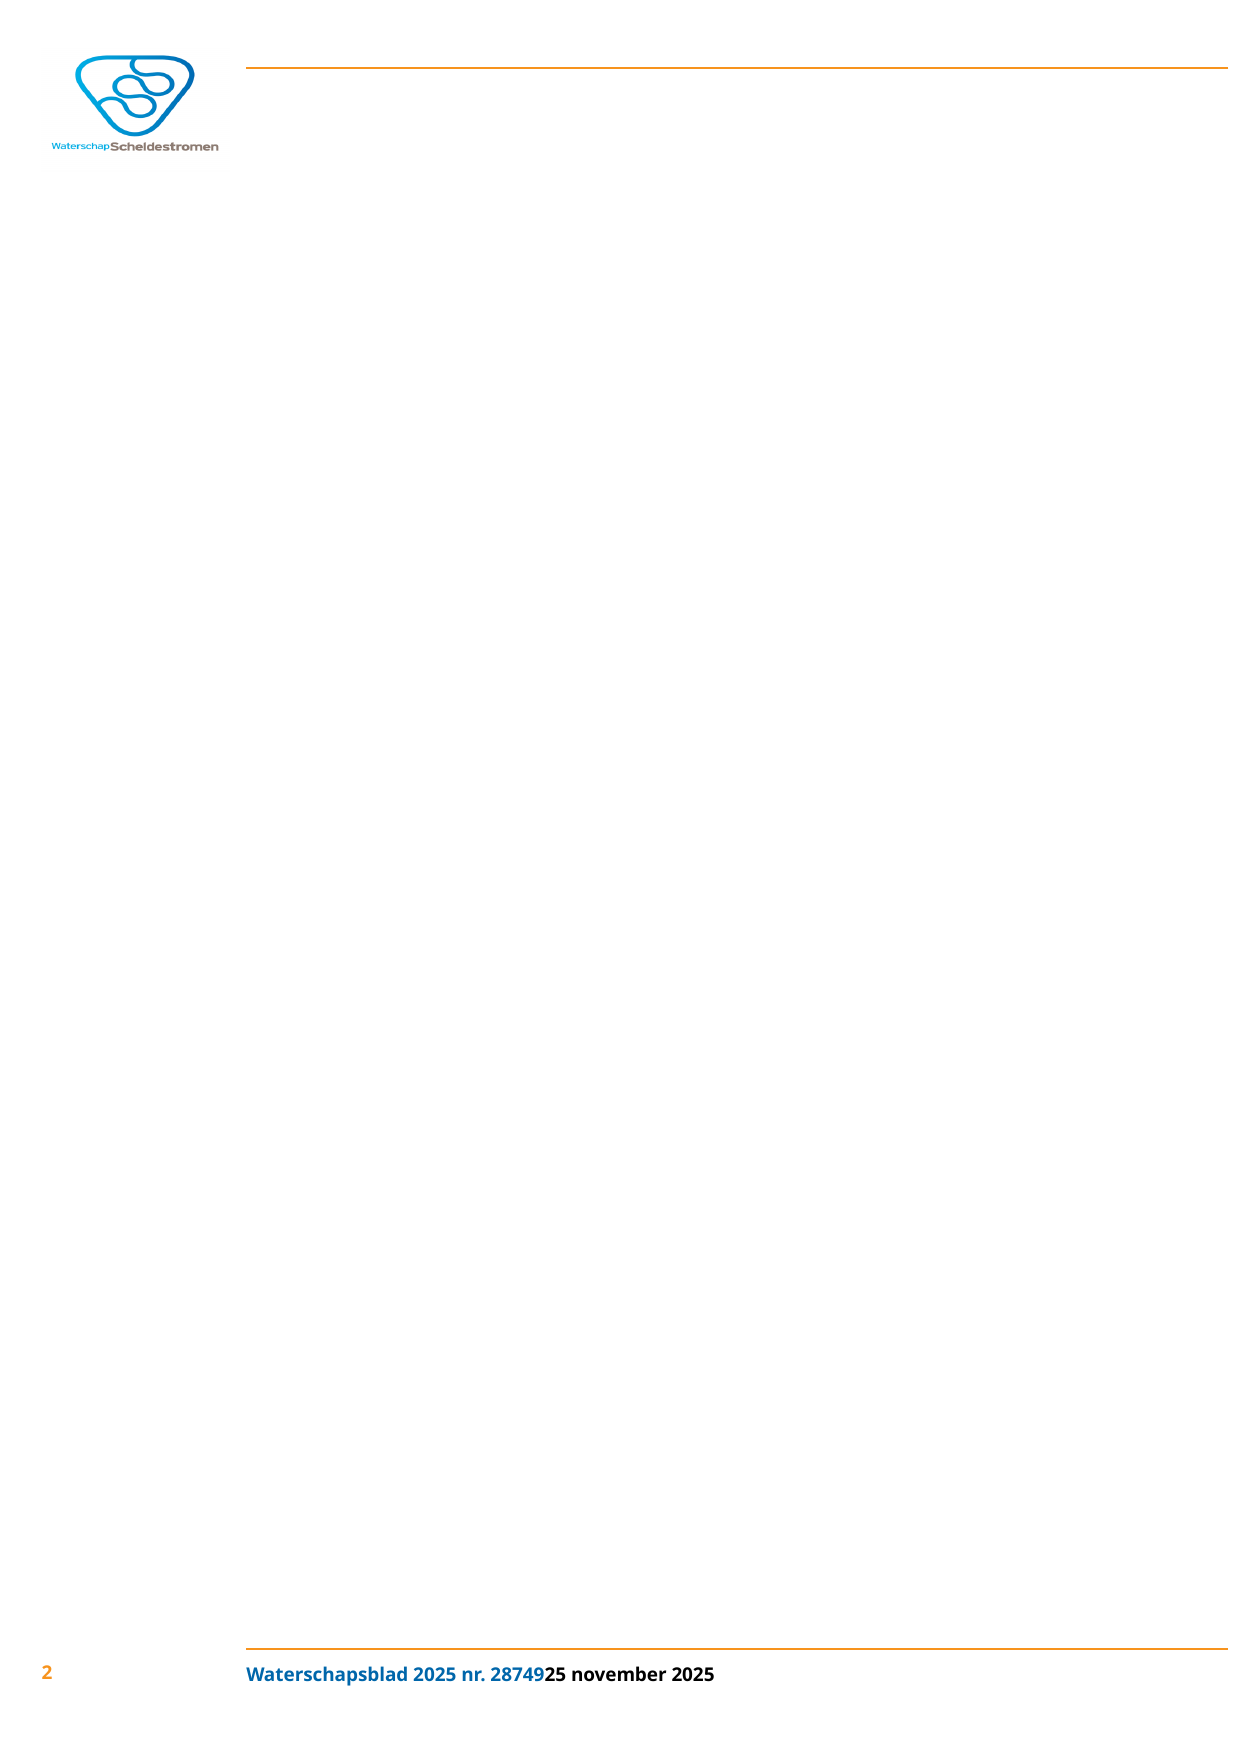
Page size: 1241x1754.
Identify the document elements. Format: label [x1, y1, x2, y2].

picture [41, 47, 231, 172]
